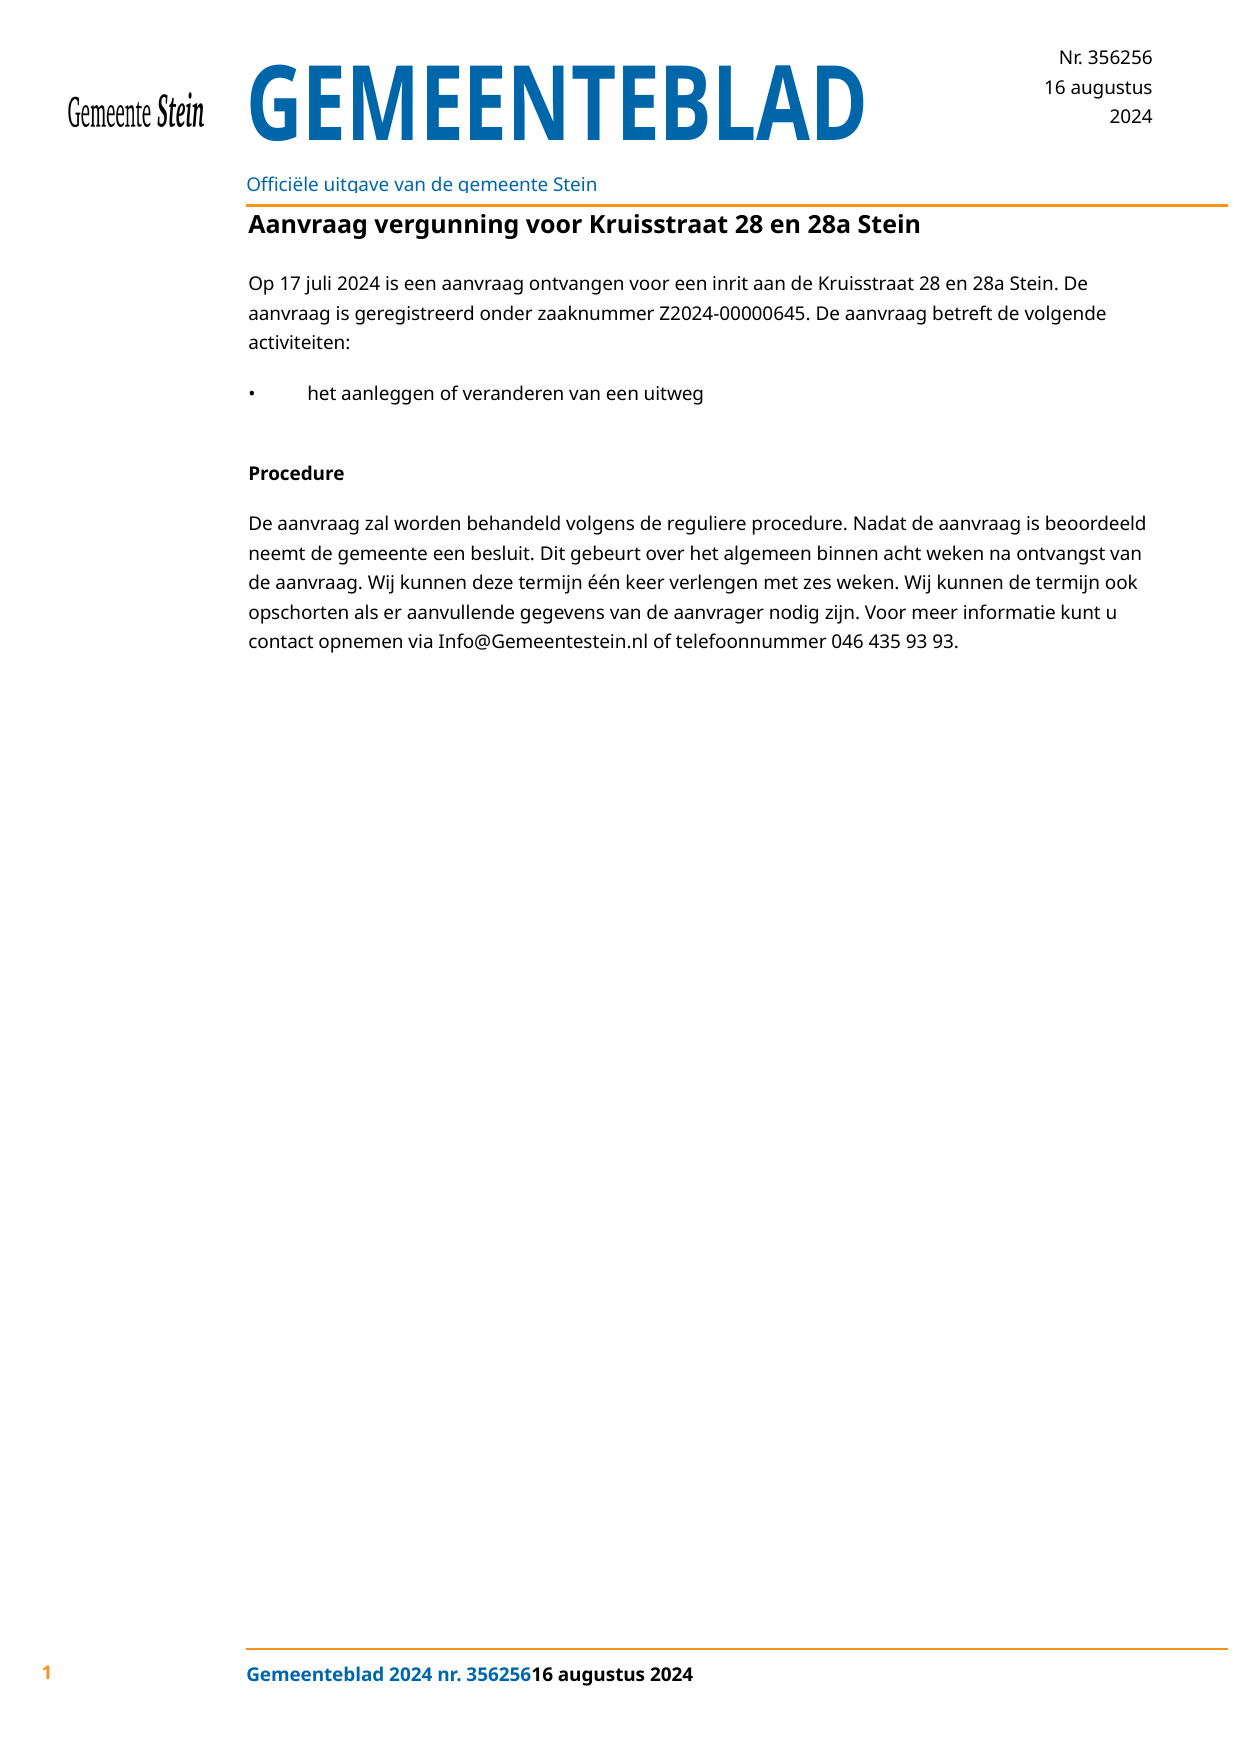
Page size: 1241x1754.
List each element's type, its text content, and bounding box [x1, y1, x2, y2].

text De aanvraag zal worden behandeld volgens de reguliere procedure. Nadat de aanvraag is beoordeeld neemt de gemeente een besluit. Dit gebeurt over het algemeen binnen acht weken na ontvangst van de aanvraag. Wij kunnen deze termijn één keer verlengen met zes weken. Wij kunnen de termijn ook opschorten als er aanvullende gegevens van de aanvrager nodig zijn. Voor meer informatie kunt u contact opnemen via Info@Gemeentestein.nl of telefoonnummer 046 435 93 93. [248, 510, 1152, 654]
text Op 17 juli 2024 is een aanvraag ontvangen voor een inrit aan de Kruisstraat 28 en 28a Stein. De aanvraag is geregistreerd onder zaaknummer Z2024-00000645. De aanvraag betreft de volgende activiteiten: [248, 270, 1152, 355]
list het aanleggen of veranderen van een uitweg [248, 380, 1152, 406]
text Aanvraag vergunning voor Kruisstraat 28 en 28a Stein [248, 207, 1152, 241]
picture [41, 47, 231, 172]
text Procedure [248, 460, 1152, 486]
